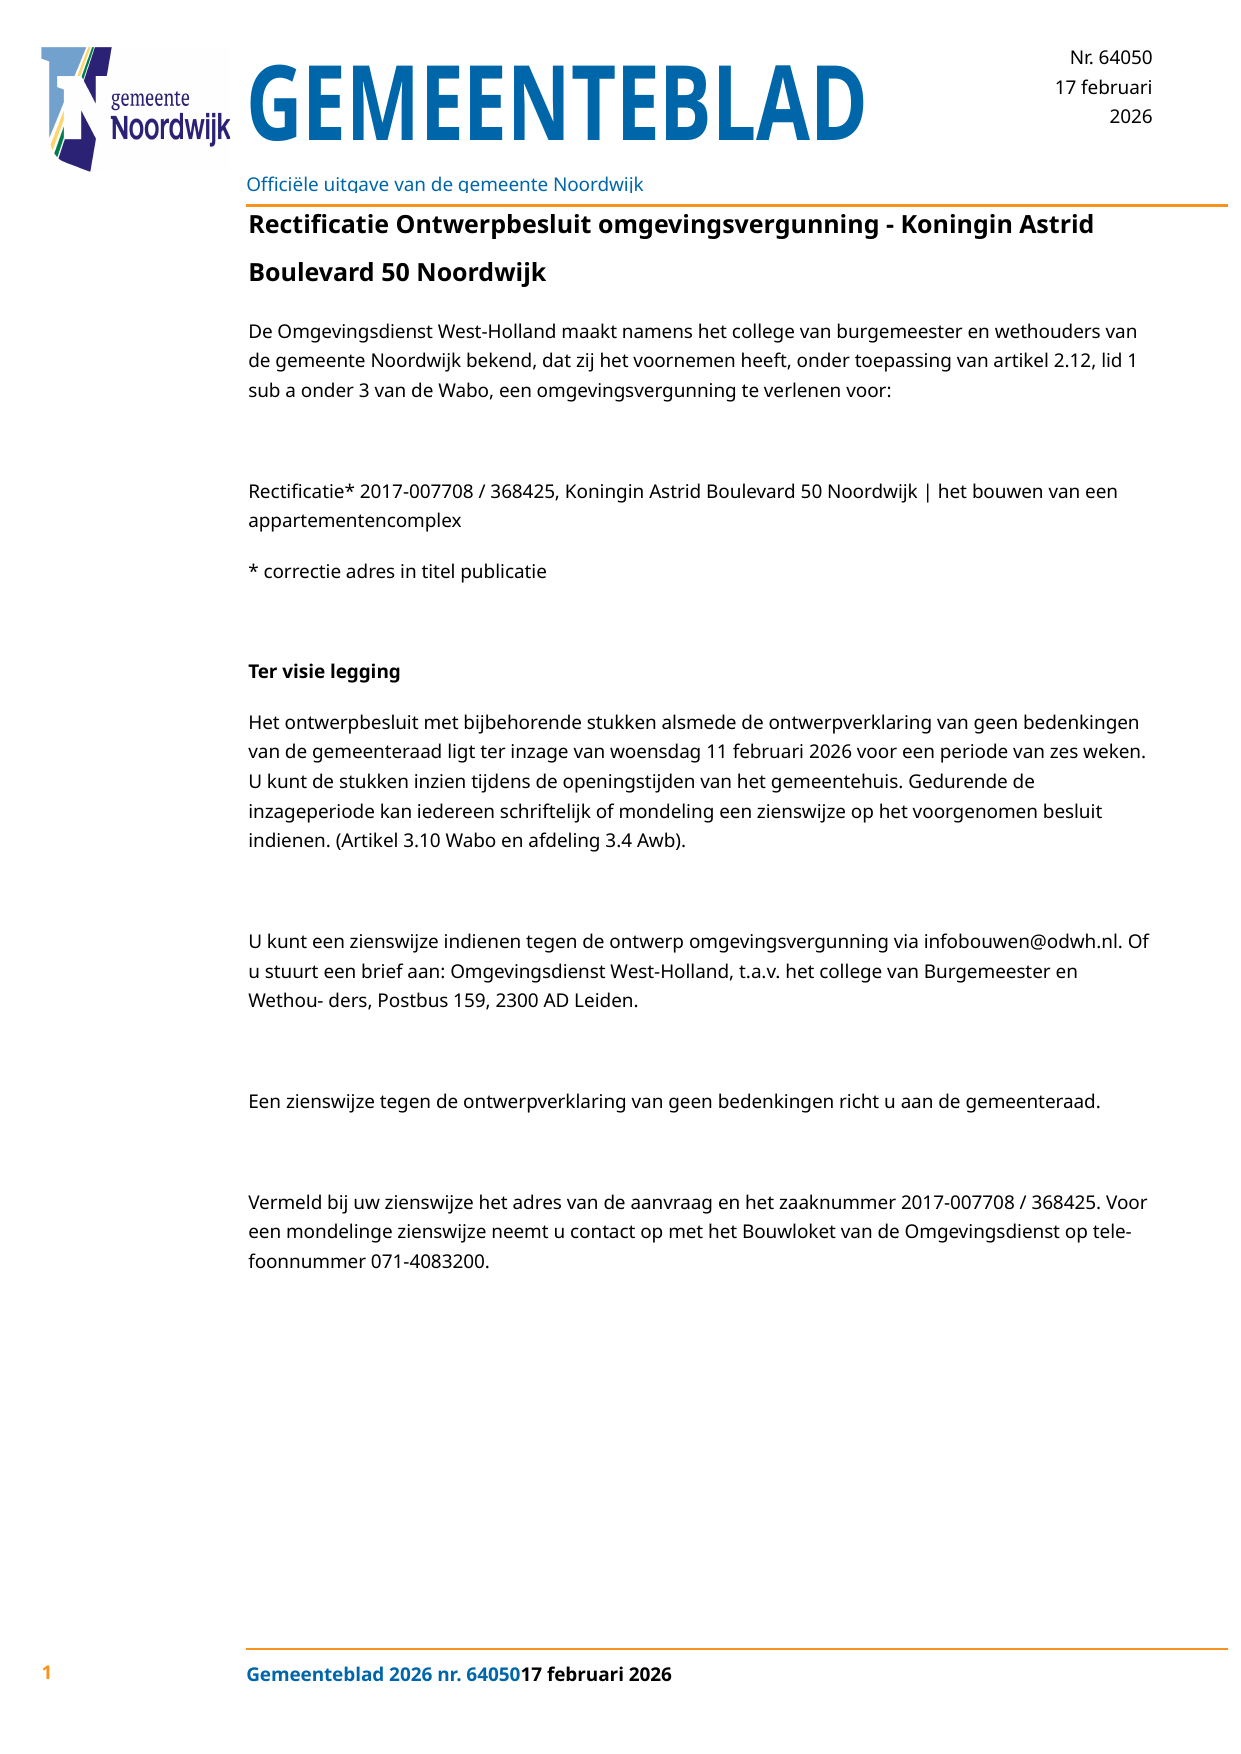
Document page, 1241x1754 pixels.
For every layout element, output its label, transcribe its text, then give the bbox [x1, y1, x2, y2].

text U kunt een zienswijze indienen tegen de ontwerp omgevingsvergunning via infobouwen@odwh.nl. Of u stuurt een brief aan: Omgevingsdienst West-Holland, t.a.v. het college van Burgemeester en Wethou- ders, Postbus 159, 2300 AD Leiden. [248, 928, 1152, 1013]
text Het ontwerpbesluit met bijbehorende stukken alsmede de ontwerpverklaring van geen bedenkingen van de gemeenteraad ligt ter inzage van woensdag 11 februari 2026 voor een periode van zes weken. U kunt de stukken inzien tijdens de openingstijden van het gemeentehuis. Gedurende de inzageperiode kan iedereen schriftelijk of mondeling een zienswijze op het voorgenomen besluit indienen. (Artikel 3.10 Wabo en afdeling 3.4 Awb). [248, 709, 1152, 853]
text Vermeld bij uw zienswijze het adres van de aanvraag en het zaaknummer 2017-007708 / 368425. Voor een mondelinge zienswijze neemt u contact op met het Bouwloket van de Omgevingsdienst op tele- foonnummer 071-4083200. [248, 1189, 1152, 1274]
text Een zienswijze tegen de ontwerpverklaring van geen bedenkingen richt u aan de gemeenteraad. [248, 1088, 1152, 1114]
text Rectificatie Ontwerpbesluit omgevingsvergunning - Koningin Astrid Boulevard 50 Noordwijk [248, 207, 1152, 288]
text Ter visie legging [248, 659, 1152, 684]
text * correctie adres in titel publicatie [248, 558, 1152, 584]
text Rectificatie* 2017-007708 / 368425, Koningin Astrid Boulevard 50 Noordwijk | het bouwen van een appartementencomplex [248, 478, 1152, 533]
text De Omgevingsdienst West-Holland maakt namens het college van burgemeester en wethouders van de gemeente Noordwijk bekend, dat zij het voornemen heeft, onder toepassing van artikel 2.12, lid 1 sub a onder 3 van de Wabo, een omgevingsvergunning te verlenen voor: [248, 318, 1152, 403]
picture [41, 47, 231, 172]
